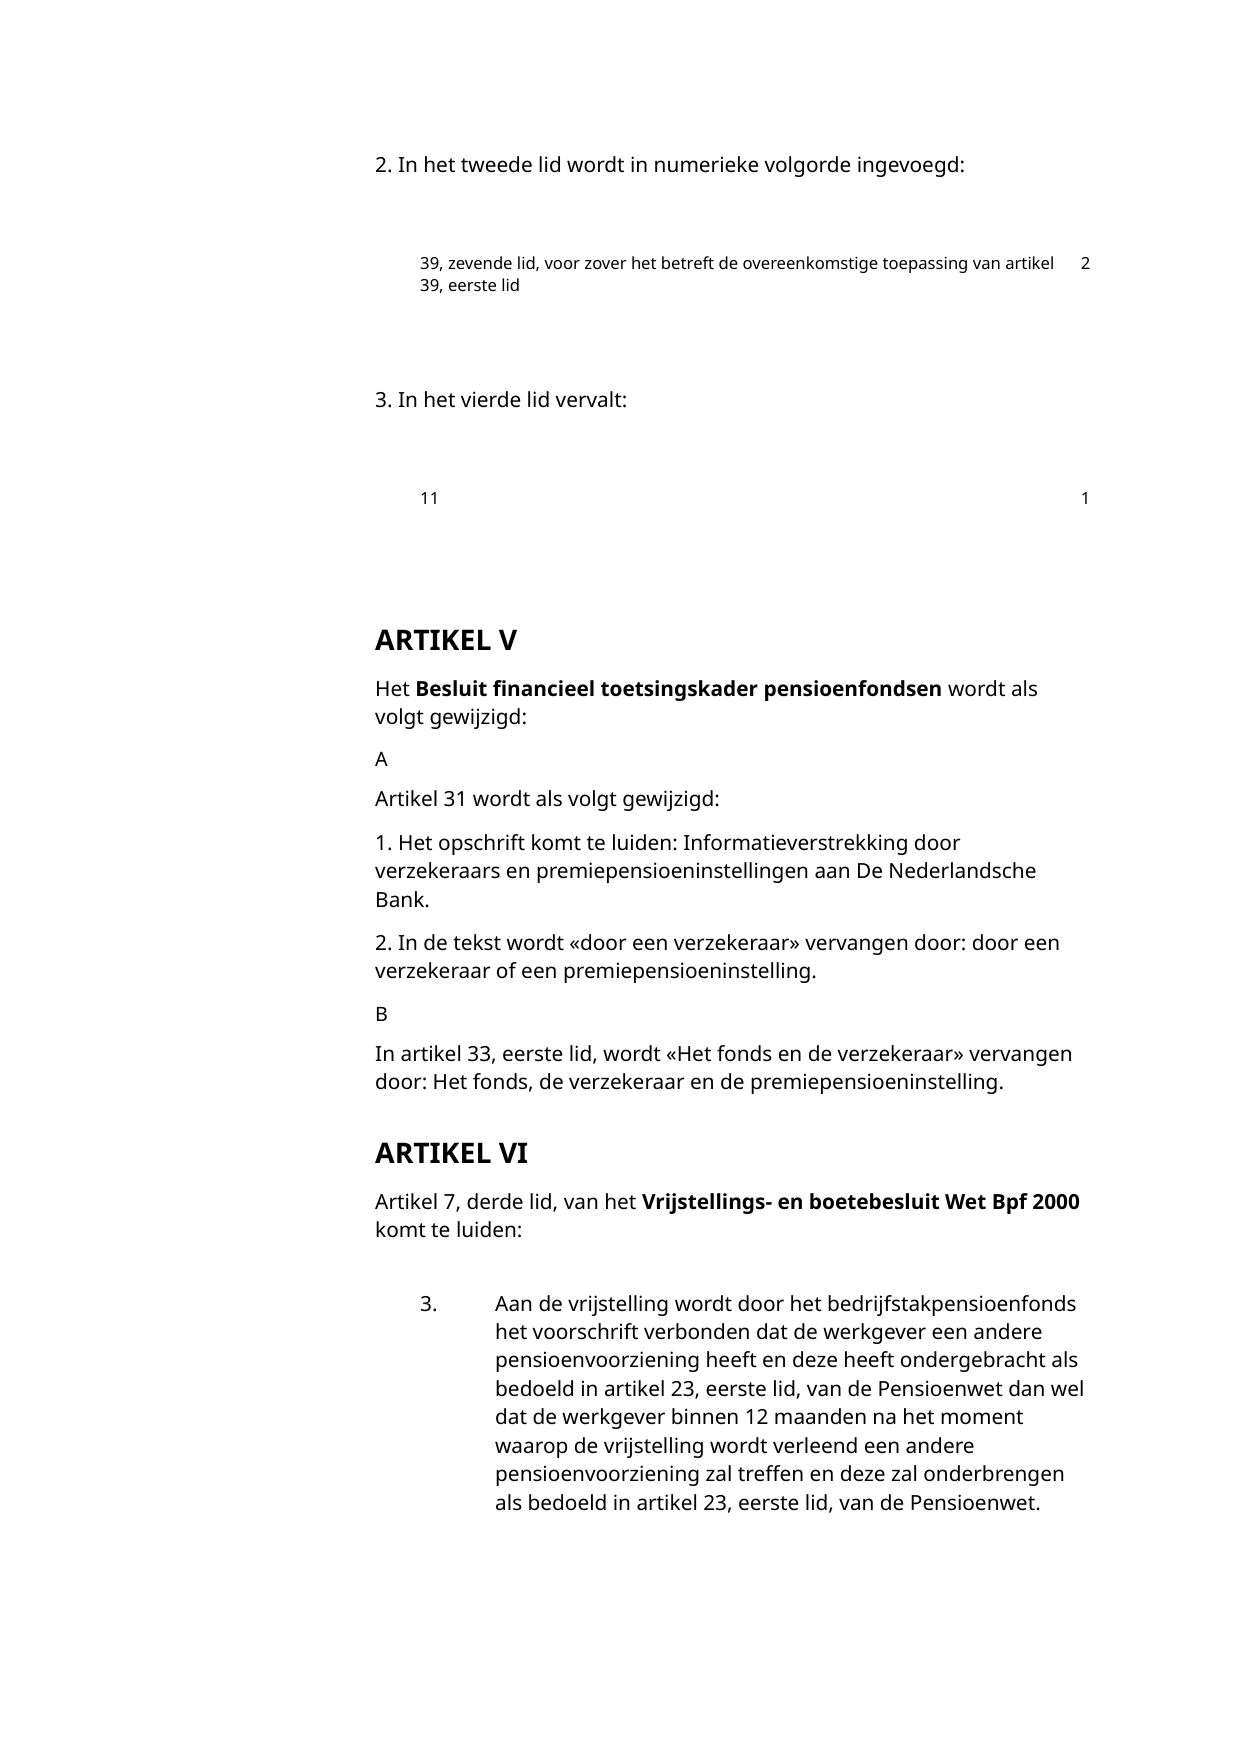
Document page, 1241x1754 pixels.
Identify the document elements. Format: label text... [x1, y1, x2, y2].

table_header 11 [420, 487, 1063, 539]
subtitle ARTIKEL V [375, 620, 1090, 659]
text 2. In het tweede lid wordt in numerieke volgorde ingevoegd: [375, 150, 1090, 178]
table_header 1 [1063, 487, 1090, 539]
table_header 2 [1063, 251, 1090, 327]
table_header 39, zevende lid, voor zover het betreft de overeenkomstige toepassing van artikel 39, eerste lid [420, 251, 1063, 327]
text 3. In het vierde lid vervalt: [375, 385, 1090, 414]
text Artikel 7, derde lid, van het Vrijstellings- en boetebesluit Wet Bpf 2000 komt te luiden: [375, 1187, 1090, 1244]
list Aan de vrijstelling wordt door het bedrijfstakpensioenfonds het voorschrift verbonden dat de werkgever een andere pensioenvoorziening heeft en deze heeft ondergebracht als bedoeld in artikel 23, eerste lid, van de Pensioenwet dan wel dat de werkgever binnen 12 maanden na het moment waarop de vrijstelling wordt verleend een andere pensioenvoorziening zal treffen en deze zal onderbrengen als bedoeld in artikel 23, eerste lid, van de Pensioenwet. [420, 1289, 1090, 1516]
text 1. Het opschrift komt te luiden: Informatieverstrekking door verzekeraars en premiepensioeninstellingen aan De Nederlandsche Bank. [375, 828, 1090, 913]
text Het Besluit financieel toetsingskader pensioenfondsen wordt als volgt gewijzigd: [375, 674, 1090, 731]
text Artikel 31 wordt als volgt gewijzigd: [375, 784, 1090, 813]
subtitle ARTIKEL VI [375, 1133, 1090, 1172]
text In artikel 33, eerste lid, wordt «Het fonds en de verzekeraar» vervangen door: Het fonds, de verzekeraar en de premiepensioeninstelling. [375, 1039, 1090, 1096]
text B [375, 1000, 1090, 1027]
text A [375, 746, 1090, 773]
text 2. In de tekst wordt «door een verzekeraar» vervangen door: door een verzekeraar of een premiepensioeninstelling. [375, 928, 1090, 985]
